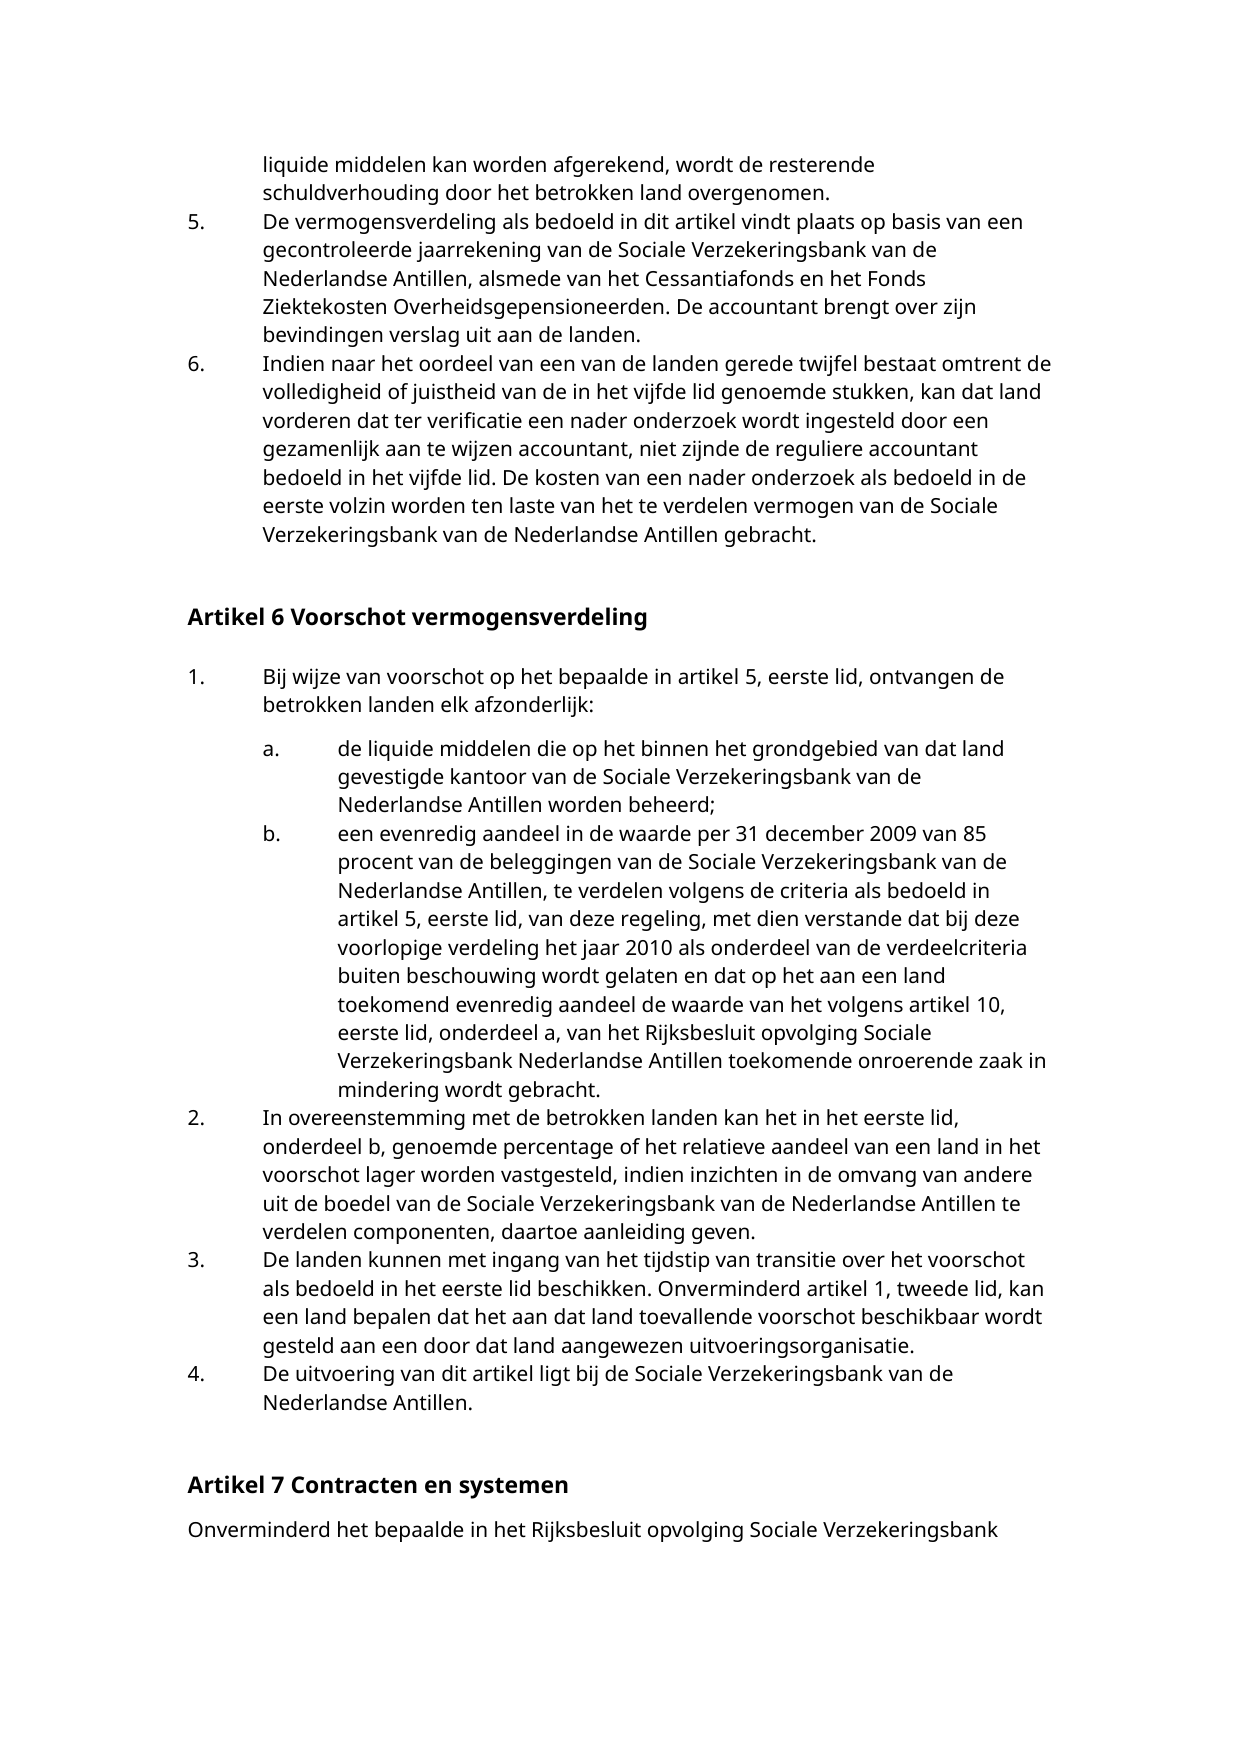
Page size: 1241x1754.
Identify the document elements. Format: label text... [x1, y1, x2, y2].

list de liquide middelen die op het binnen het grondgebied van dat land gevestigde kantoor van de Sociale Verzekeringsbank van de Nederlandse Antillen worden beheerd; [262, 734, 1053, 819]
list De landen kunnen met ingang van het tijdstip van transitie over het voorschot als bedoeld in het eerste lid beschikken. Onverminderd artikel 1, tweede lid, kan een land bepalen dat het aan dat land toevallende voorschot beschikbaar wordt gesteld aan een door dat land aangewezen uitvoeringsorganisatie. [187, 1246, 1053, 1359]
list In overeenstemming met de betrokken landen kan het in het eerste lid, onderdeel b, genoemde percentage of het relatieve aandeel van een land in het voorschot lager worden vastgesteld, indien inzichten in de omvang van andere uit de boedel van de Sociale Verzekeringsbank van de Nederlandse Antillen te verdelen componenten, daartoe aanleiding geven. [187, 1103, 1053, 1246]
subtitle Artikel 6 Voorschot vermogensverdeling [187, 601, 1053, 632]
list Indien naar het oordeel van een van de landen gerede twijfel bestaat omtrent de volledigheid of juistheid van de in het vijfde lid genoemde stukken, kan dat land vorderen dat ter verificatie een nader onderzoek wordt ingesteld door een gezamenlijk aan te wijzen accountant, niet zijnde de reguliere accountant bedoeld in het vijfde lid. De kosten van een nader onderzoek als bedoeld in de eerste volzin worden ten laste van het te verdelen vermogen van de Sociale Verzekeringsbank van de Nederlandse Antillen gebracht. [187, 349, 1053, 548]
list een evenredig aandeel in de waarde per 31 december 2009 van 85 procent van de beleggingen van de Sociale Verzekeringsbank van de Nederlandse Antillen, te verdelen volgens de criteria als bedoeld in artikel 5, eerste lid, van deze regeling, met dien verstande dat bij deze voorlopige verdeling het jaar 2010 als onderdeel van de verdeelcriteria buiten beschouwing wordt gelaten en dat op het aan een land toekomend evenredig aandeel de waarde van het volgens artikel 10, eerste lid, onderdeel a, van het Rijksbesluit opvolging Sociale Verzekeringsbank Nederlandse Antillen toekomende onroerende zaak in mindering wordt gebracht. [262, 819, 1053, 1103]
list De vermogensverdeling als bedoeld in dit artikel vindt plaats op basis van een gecontroleerde jaarrekening van de Sociale Verzekeringsbank van de Nederlandse Antillen, alsmede van het Cessantiafonds en het Fonds Ziektekosten Overheidsgepensioneerden. De accountant brengt over zijn bevindingen verslag uit aan de landen. [187, 207, 1053, 349]
subtitle Artikel 7 Contracten en systemen [187, 1469, 1053, 1500]
list liquide middelen kan worden afgerekend, wordt de resterende schuldverhouding door het betrokken land overgenomen. [187, 150, 1053, 207]
list Bij wijze van voorschot op het bepaalde in artikel 5, eerste lid, ontvangen de betrokken landen elk afzonderlijk: [187, 662, 1053, 719]
text Onverminderd het bepaalde in het Rijksbesluit opvolging Sociale Verzekeringsbank [187, 1515, 1053, 1543]
list De uitvoering van dit artikel ligt bij de Sociale Verzekeringsbank van de Nederlandse Antillen. [187, 1359, 1053, 1416]
